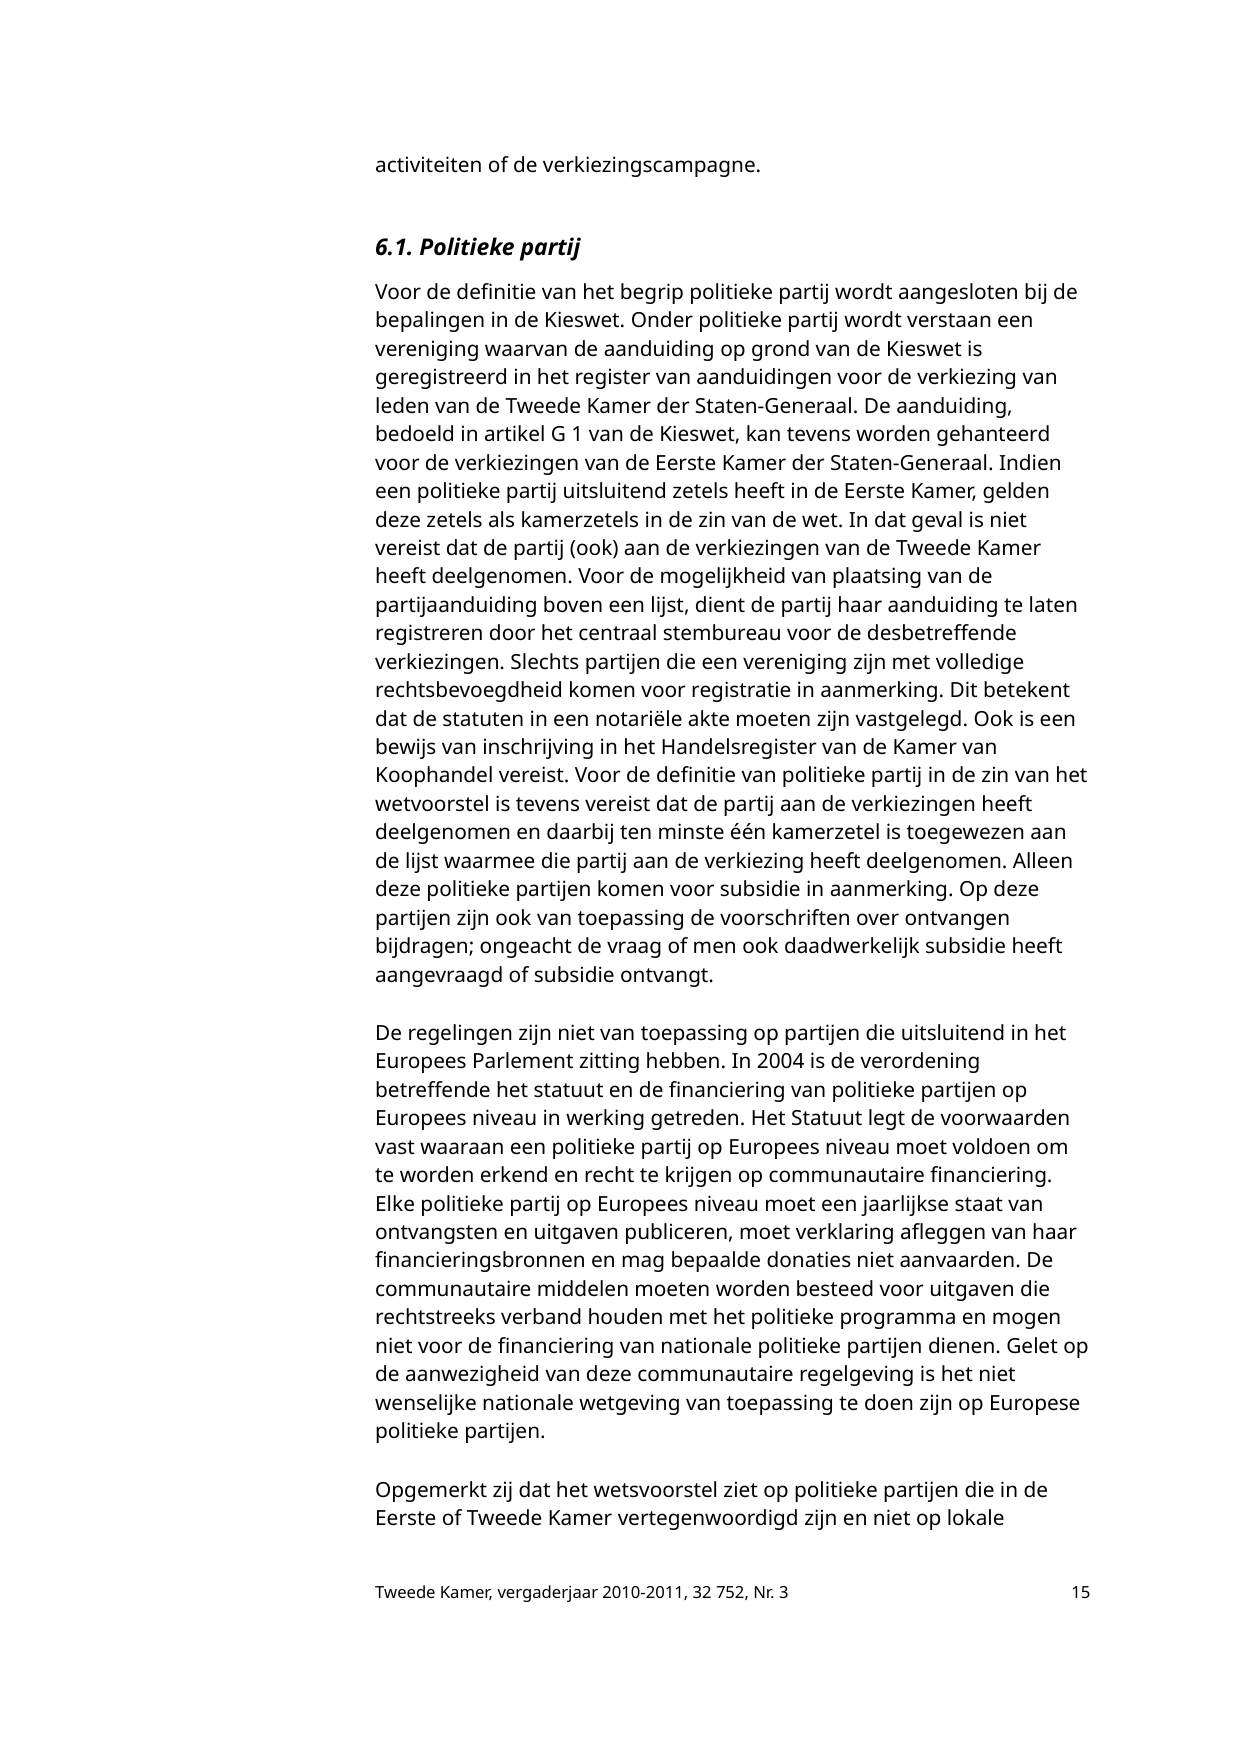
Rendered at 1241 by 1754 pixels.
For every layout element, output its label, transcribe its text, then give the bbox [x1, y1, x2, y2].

text activiteiten of de verkiezingscampagne. [375, 150, 1090, 178]
subtitle 6.1. Politieke partij [375, 231, 1090, 262]
text Voor de definitie van het begrip politieke partij wordt aangesloten bij de bepalingen in de Kieswet. Onder politieke partij wordt verstaan een vereniging waarvan de aanduiding op grond van de Kieswet is geregistreerd in het register van aanduidingen voor de verkiezing van leden van de Tweede Kamer der Staten-Generaal. De aanduiding, bedoeld in artikel G 1 van de Kieswet, kan tevens worden gehanteerd voor de verkiezingen van de Eerste Kamer der Staten-Generaal. Indien een politieke partij uitsluitend zetels heeft in de Eerste Kamer, gelden deze zetels als kamerzetels in de zin van de wet. In dat geval is niet vereist dat de partij (ook) aan de verkiezingen van de Tweede Kamer heeft deelgenomen. Voor de mogelijkheid van plaatsing van de partijaanduiding boven een lijst, dient de partij haar aanduiding te laten registreren door het centraal stembureau voor de desbetreffende verkiezingen. Slechts partijen die een vereniging zijn met volledige rechtsbevoegdheid komen voor registratie in aanmerking. Dit betekent dat de statuten in een notariële akte moeten zijn vastgelegd. Ook is een bewijs van inschrijving in het Handelsregister van de Kamer van Koophandel vereist. Voor de definitie van politieke partij in de zin van het wetvoorstel is tevens vereist dat de partij aan de verkiezingen heeft deelgenomen en daarbij ten minste één kamerzetel is toegewezen aan de lijst waarmee die partij aan de verkiezing heeft deelgenomen. Alleen deze politieke partijen komen voor subsidie in aanmerking. Op deze partijen zijn ook van toepassing de voorschriften over ontvangen bijdragen; ongeacht de vraag of men ook daadwerkelijk subsidie heeft aangevraagd of subsidie ontvangt. [375, 277, 1090, 988]
text De regelingen zijn niet van toepassing op partijen die uitsluitend in het Europees Parlement zitting hebben. In 2004 is de verordening betreffende het statuut en de financiering van politieke partijen op Europees niveau in werking getreden. Het Statuut legt de voorwaarden vast waaraan een politieke partij op Europees niveau moet voldoen om te worden erkend en recht te krijgen op communautaire financiering. Elke politieke partij op Europees niveau moet een jaarlijkse staat van ontvangsten en uitgaven publiceren, moet verklaring afleggen van haar financieringsbronnen en mag bepaalde donaties niet aanvaarden. De communautaire middelen moeten worden besteed voor uitgaven die rechtstreeks verband houden met het politieke programma en mogen niet voor de financiering van nationale politieke partijen dienen. Gelet op de aanwezigheid van deze communautaire regelgeving is het niet wenselijke nationale wetgeving van toepassing te doen zijn op Europese politieke partijen. [375, 1018, 1090, 1445]
text Opgemerkt zij dat het wetsvoorstel ziet op politieke partijen die in de Eerste of Tweede Kamer vertegenwoordigd zijn en niet op lokale [375, 1475, 1090, 1532]
